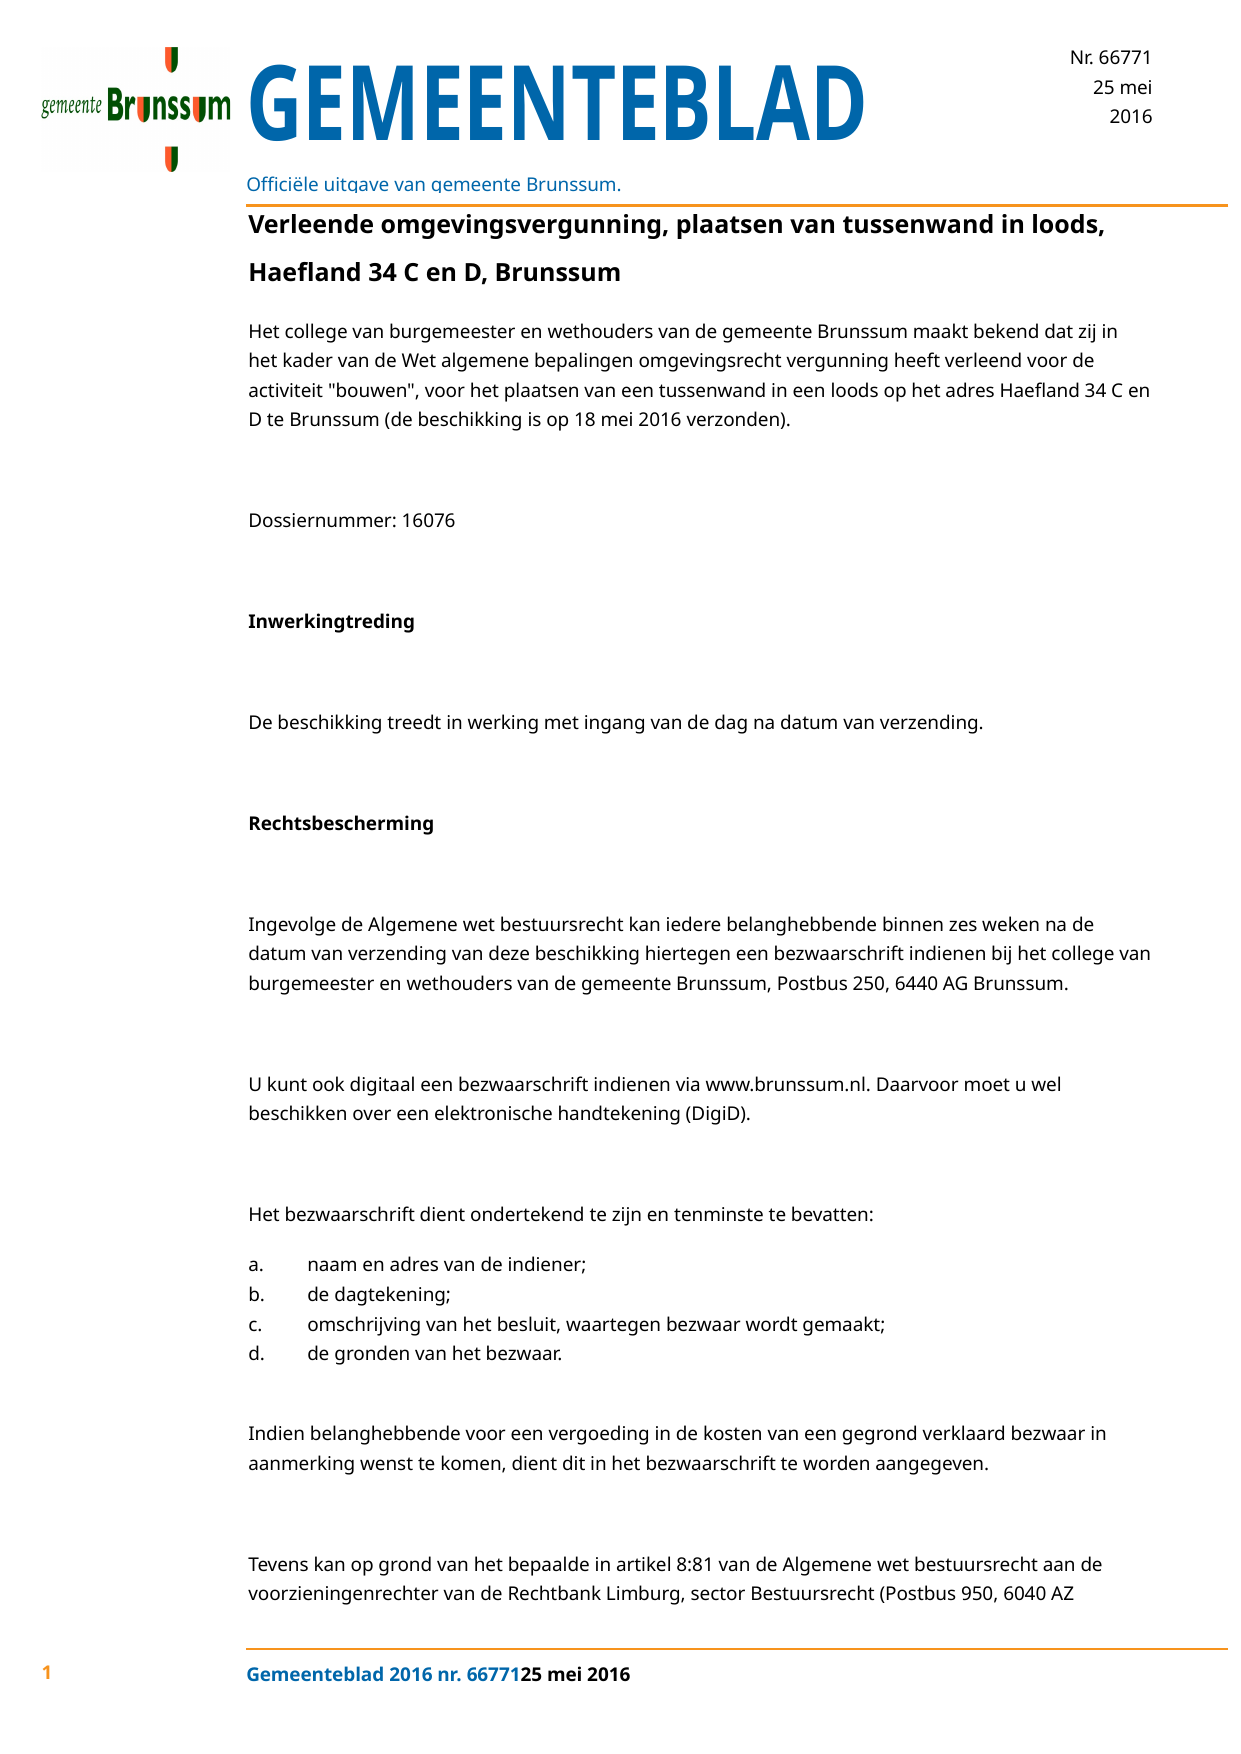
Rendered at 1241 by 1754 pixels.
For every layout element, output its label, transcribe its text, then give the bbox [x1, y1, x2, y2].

text Rechtsbescherming [248, 810, 1152, 836]
picture [41, 47, 231, 172]
text Het college van burgemeester en wethouders van de gemeente Brunssum maakt bekend dat zij in het kader van de Wet algemene bepalingen omgevingsrecht vergunning heeft verleend voor de activiteit "bouwen", voor het plaatsen van een tussenwand in een loods op het adres Haefland 34 C en D te Brunssum (de beschikking is op 18 mei 2016 verzonden). [248, 318, 1152, 432]
list de gronden van het bezwaar. [248, 1340, 1152, 1366]
text Tevens kan op grond van het bepaalde in artikel 8:81 van de Algemene wet bestuursrecht aan de voorzieningenrechter van de Rechtbank Limburg, sector Bestuursrecht (Postbus 950, 6040 AZ [248, 1551, 1152, 1606]
text Het bezwaarschrift dient ondertekend te zijn en tenminste te bevatten: [248, 1201, 1152, 1227]
list de dagtekening; [248, 1281, 1152, 1307]
text U kunt ook digitaal een bezwaarschrift indienen via www.brunssum.nl. Daarvoor moet u wel beschikken over een elektronische handtekening (DigiD). [248, 1071, 1152, 1126]
list naam en adres van de indiener; [248, 1252, 1152, 1277]
text De beschikking treedt in werking met ingang van de dag na datum van verzending. [248, 709, 1152, 735]
text Ingevolge de Algemene wet bestuursrecht kan iedere belanghebbende binnen zes weken na de datum van verzending van deze beschikking hiertegen een bezwaarschrift indienen bij het college van burgemeester en wethouders van de gemeente Brunssum, Postbus 250, 6440 AG Brunssum. [248, 911, 1152, 996]
list omschrijving van het besluit, waartegen bezwaar wordt gemaakt; [248, 1311, 1152, 1337]
text Verleende omgevingsvergunning, plaatsen van tussenwand in loods, Haefland 34 C en D, Brunssum [248, 207, 1152, 288]
text Indien belanghebbende voor een vergoeding in de kosten van een gegrond verklaard bezwaar in aanmerking wenst te komen, dient dit in het bezwaarschrift te worden aangegeven. [248, 1420, 1152, 1476]
text Inwerkingtreding [248, 608, 1152, 634]
text Dossiernummer: 16076 [248, 507, 1152, 533]
